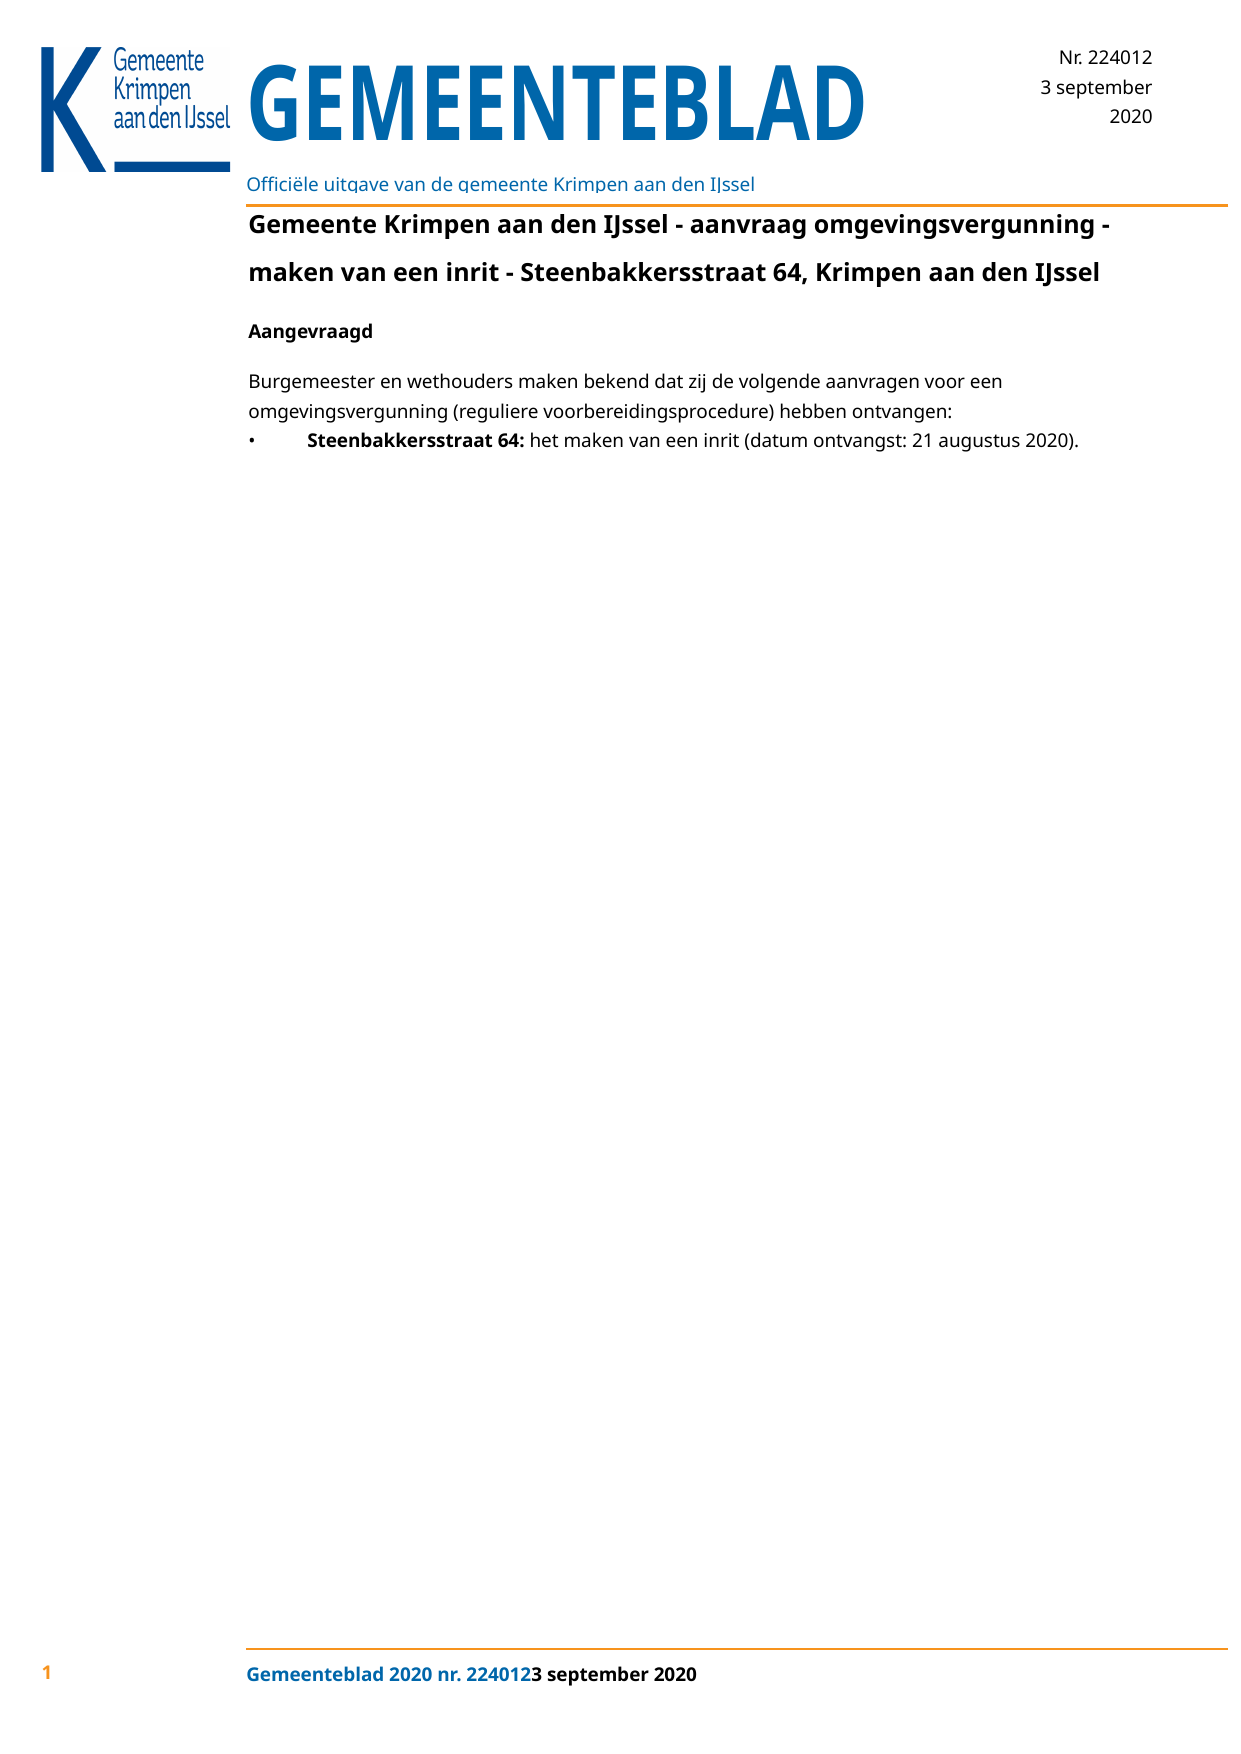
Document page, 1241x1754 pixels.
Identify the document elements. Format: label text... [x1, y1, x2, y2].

text Gemeente Krimpen aan den IJssel - aanvraag omgevingsvergunning - maken van een inrit - Steenbakkersstraat 64, Krimpen aan den IJssel [248, 207, 1152, 288]
list Steenbakkersstraat 64: het maken van een inrit (datum ontvangst: 21 augustus 2020). [248, 427, 1152, 453]
text Aangevraagd [248, 318, 1152, 344]
picture [41, 47, 231, 172]
text Burgemeester en wethouders maken bekend dat zij de volgende aanvragen voor een omgevingsvergunning (reguliere voorbereidingsprocedure) hebben ontvangen: [248, 368, 1152, 424]
